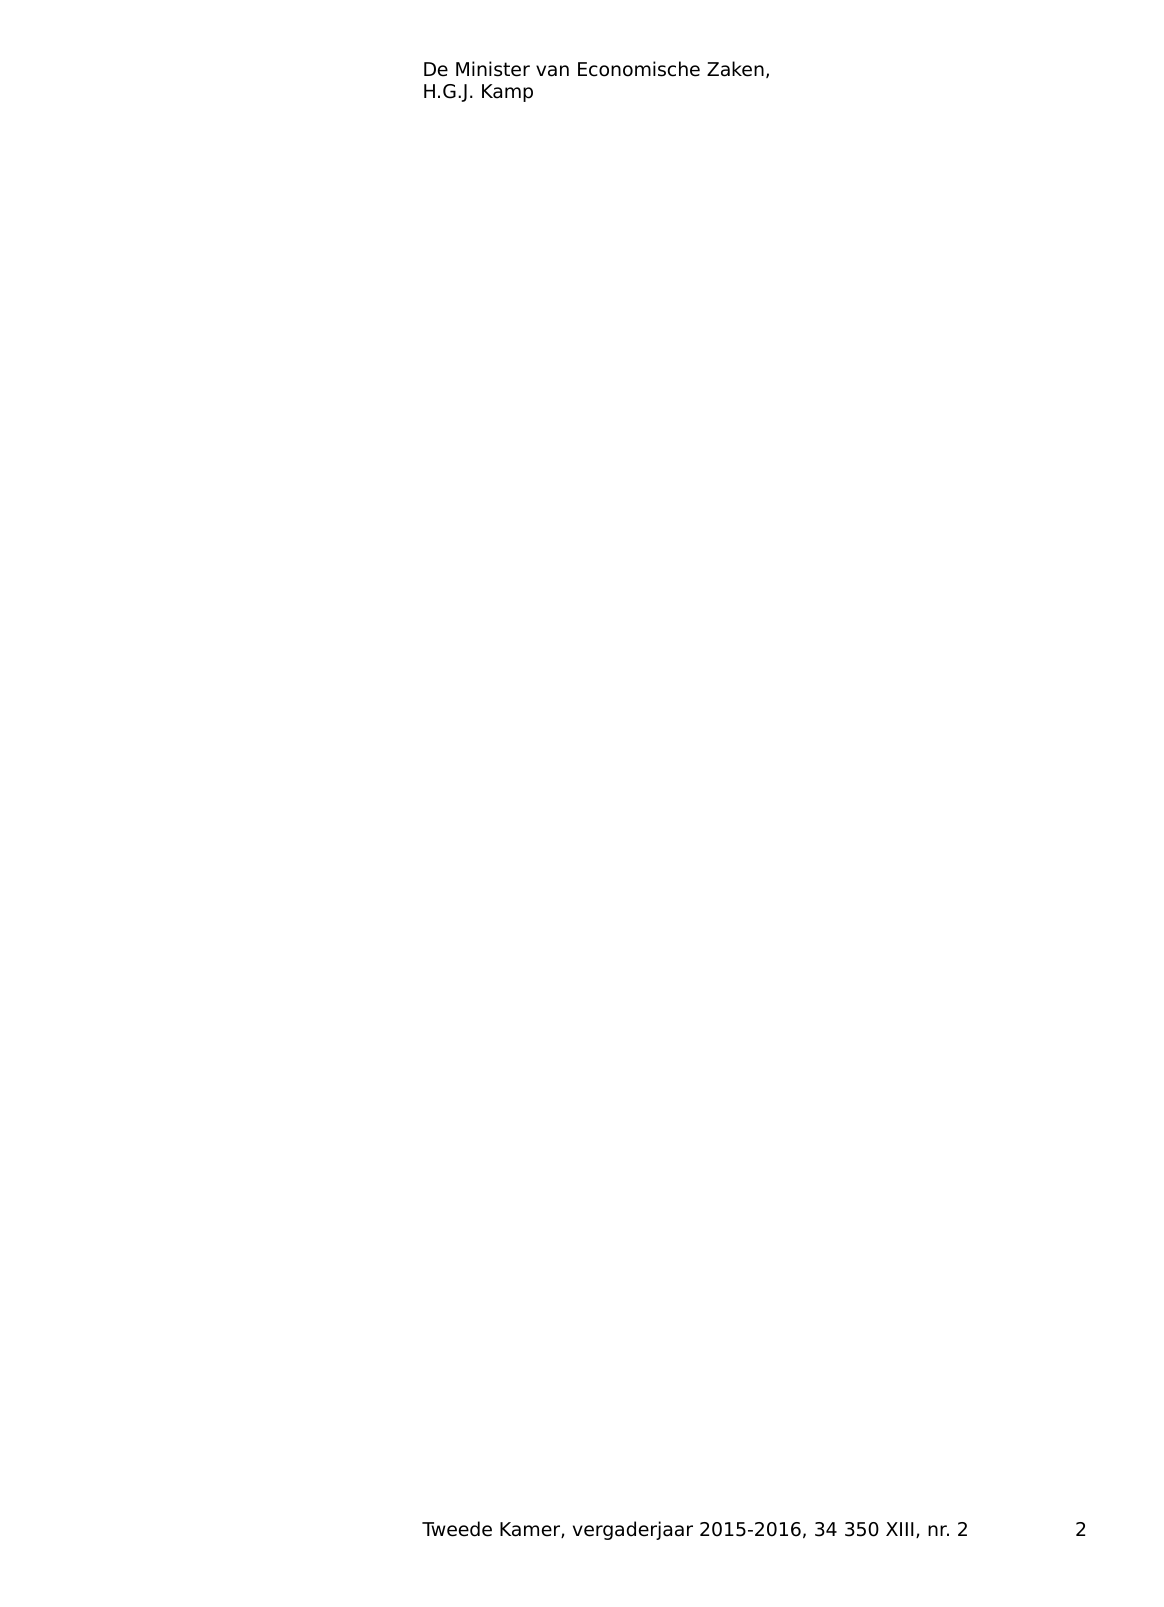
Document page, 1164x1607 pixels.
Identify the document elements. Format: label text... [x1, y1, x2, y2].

text De Minister van Economische Zaken, H.G.J. Kamp [422, 59, 1087, 103]
